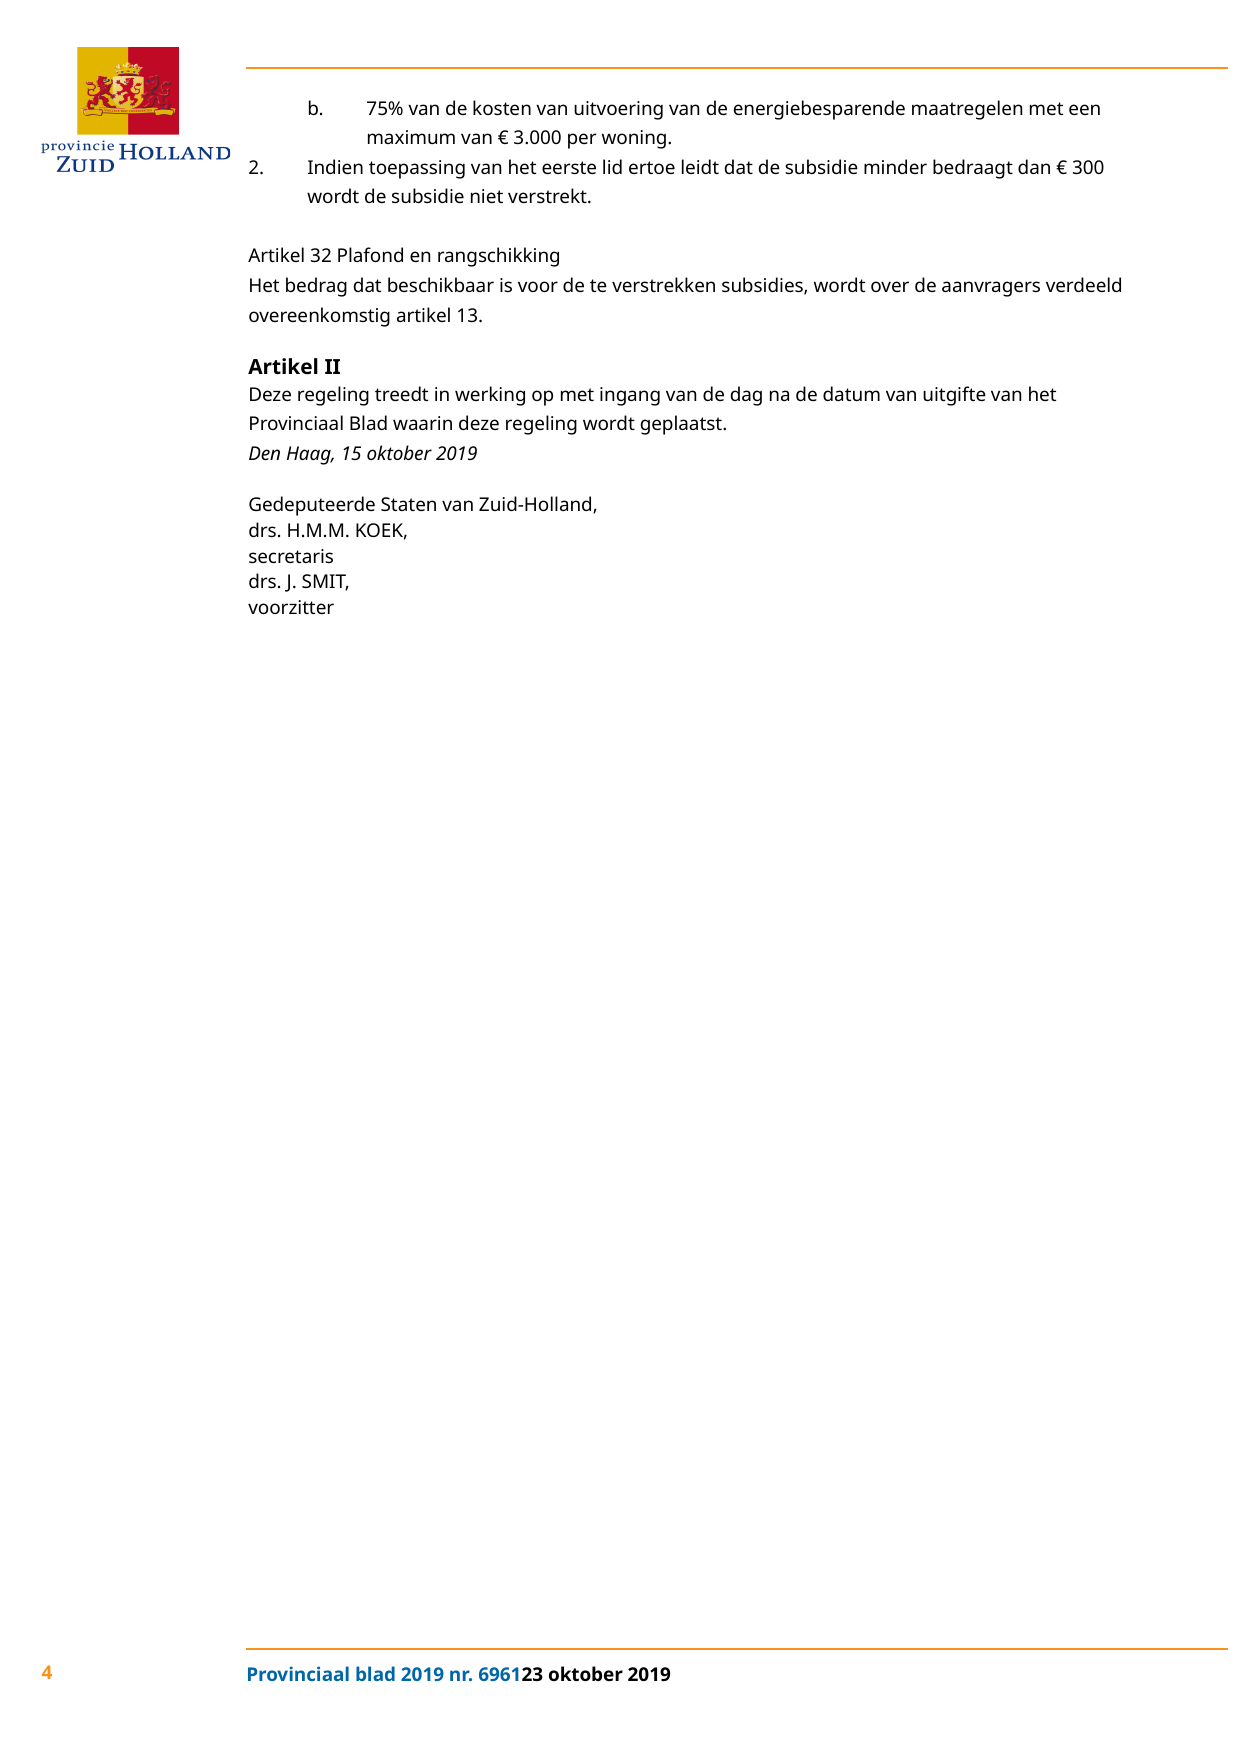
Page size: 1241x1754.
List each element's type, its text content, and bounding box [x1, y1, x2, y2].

text secretaris [248, 543, 1152, 568]
text drs. H.M.M. KOEK, [248, 517, 1152, 543]
text Gedeputeerde Staten van Zuid-Holland, [248, 491, 1152, 517]
list Indien toepassing van het eerste lid ertoe leidt dat de subsidie minder bedraagt dan € 300 wordt de subsidie niet verstrekt. [248, 154, 1152, 209]
text voorzitter [248, 594, 1152, 620]
picture [41, 47, 231, 172]
text Het bedrag dat beschikbaar is voor de te verstrekken subsidies, wordt over de aanvragers verdeeld overeenkomstig artikel 13. [248, 272, 1152, 328]
text Artikel 32 Plafond en rangschikking [248, 243, 1152, 268]
text drs. J. SMIT, [248, 568, 1152, 594]
text Deze regeling treedt in werking op met ingang van de dag na de datum van uitgifte van het Provinciaal Blad waarin deze regeling wordt geplaatst. [248, 381, 1152, 436]
text Artikel II [248, 352, 1152, 381]
list 75% van de kosten van uitvoering van de energiebesparende maatregelen met een maximum van € 3.000 per woning. [307, 95, 1152, 150]
text Den Haag, 15 oktober 2019 [248, 440, 1152, 466]
